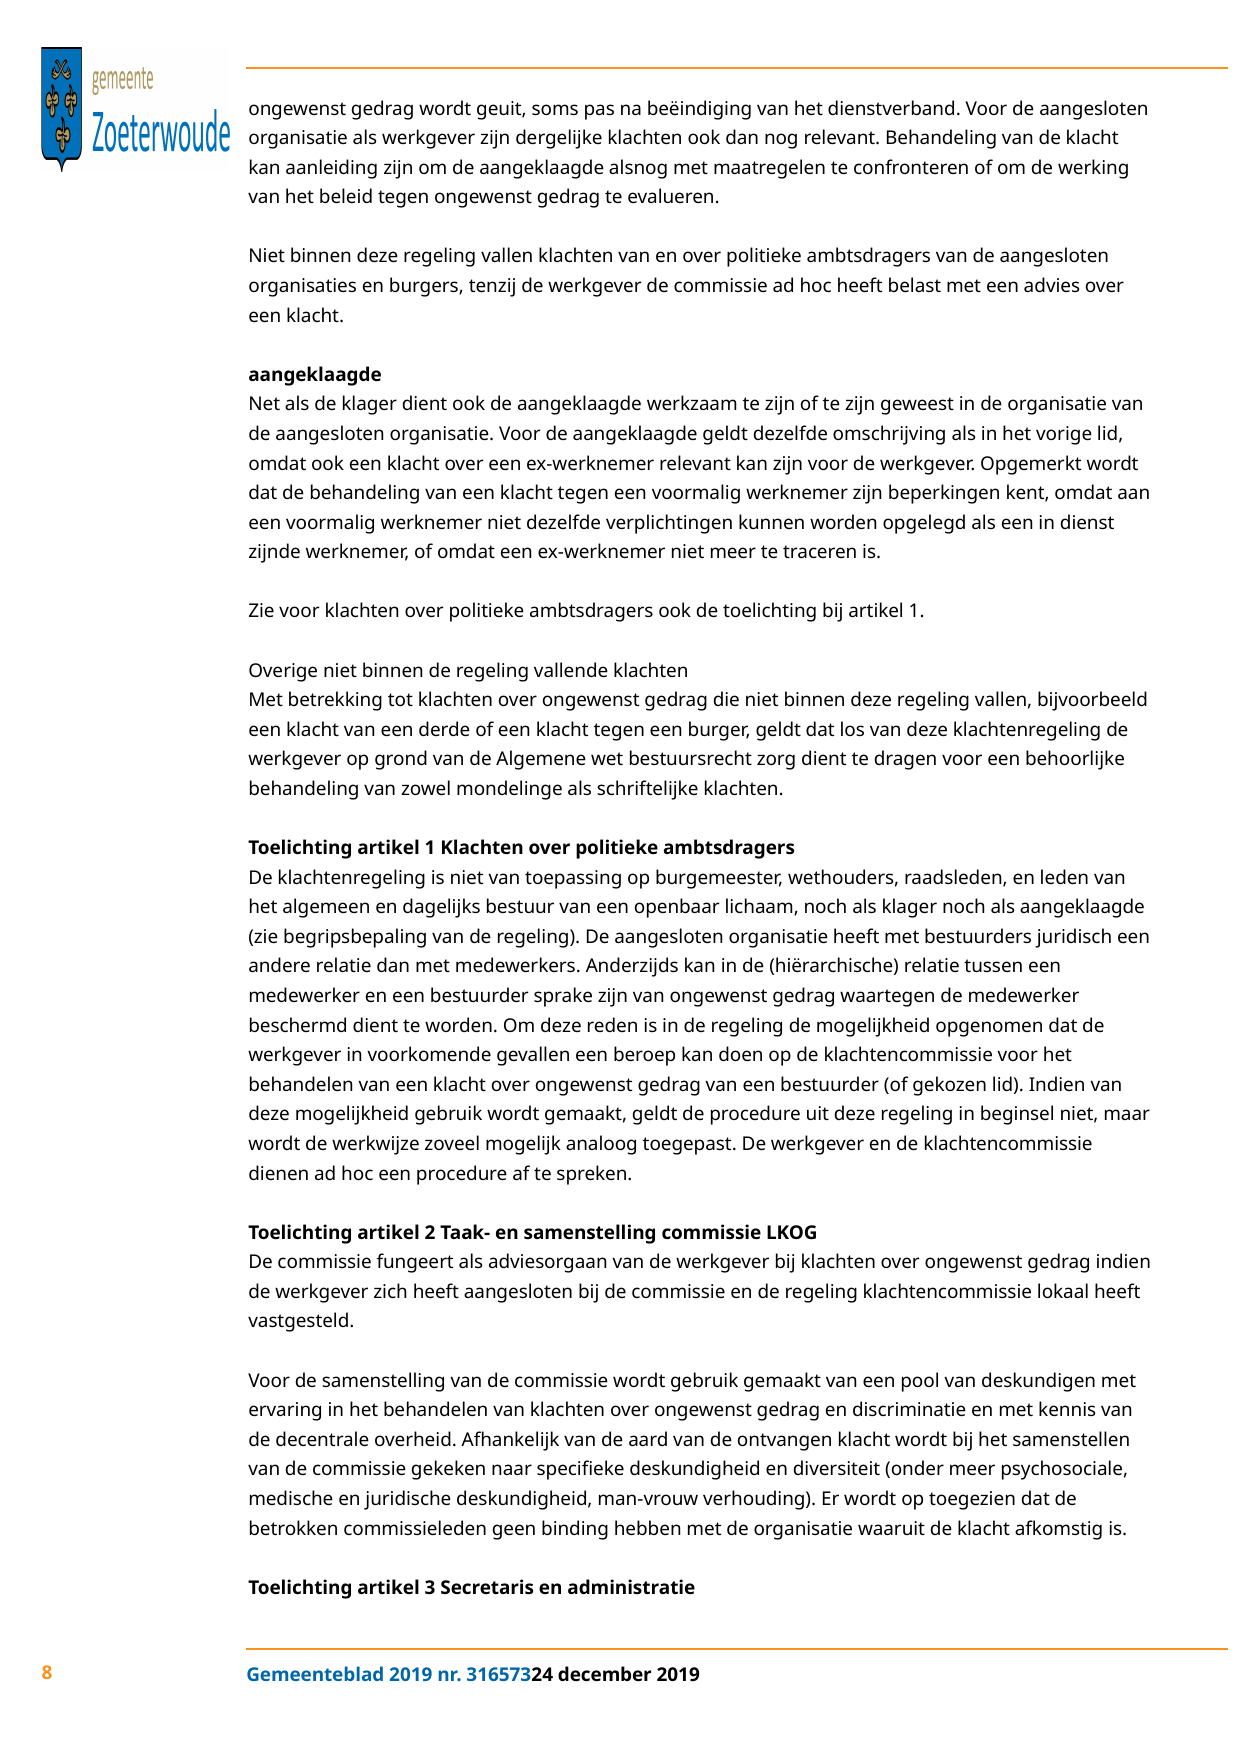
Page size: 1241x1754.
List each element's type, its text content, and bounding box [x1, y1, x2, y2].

text aangeklaagde [248, 361, 1152, 387]
text Overige niet binnen de regeling vallende klachten [248, 657, 1152, 683]
text Toelichting artikel 3 Secretaris en administratie [248, 1574, 1152, 1600]
text Zie voor klachten over politieke ambtsdragers ook de toelichting bij artikel 1. [248, 598, 1152, 623]
text Toelichting artikel 1 Klachten over politieke ambtsdragers [248, 834, 1152, 860]
text Net als de klager dient ook de aangeklaagde werkzaam te zijn of te zijn geweest in de organisatie van de aangesloten organisatie. Voor de aangeklaagde geldt dezelfde omschrijving als in het vorige lid, omdat ook een klacht over een ex-werknemer relevant kan zijn voor de werkgever. Opgemerkt wordt dat de behandeling van een klacht tegen een voormalig werknemer zijn beperkingen kent, omdat aan een voormalig werknemer niet dezelfde verplichtingen kunnen worden opgelegd als een in dienst zijnde werknemer, of omdat een ex-werknemer niet meer te traceren is. [248, 391, 1152, 564]
text De klachtenregeling is niet van toepassing op burgemeester, wethouders, raadsleden, en leden van het algemeen en dagelijks bestuur van een openbaar lichaam, noch als klager noch als aangeklaagde (zie begripsbepaling van de regeling). De aangesloten organisatie heeft met bestuurders juridisch een andere relatie dan met medewerkers. Anderzijds kan in de (hiërarchische) relatie tussen een medewerker en een bestuurder sprake zijn van ongewenst gedrag waartegen de medewerker beschermd dient te worden. Om deze reden is in de regeling de mogelijkheid opgenomen dat de werkgever in voorkomende gevallen een beroep kan doen op de klachtencommissie voor het behandelen van een klacht over ongewenst gedrag van een bestuurder (of gekozen lid). Indien van deze mogelijkheid gebruik wordt gemaakt, geldt de procedure uit deze regeling in beginsel niet, maar wordt de werkwijze zoveel mogelijk analoog toegepast. De werkgever en de klachtencommissie dienen ad hoc een procedure af te spreken. [248, 864, 1152, 1186]
text ongewenst gedrag wordt geuit, soms pas na beëindiging van het dienstverband. Voor de aangesloten organisatie als werkgever zijn dergelijke klachten ook dan nog relevant. Behandeling van de klacht kan aanleiding zijn om de aangeklaagde alsnog met maatregelen te confronteren of om de werking van het beleid tegen ongewenst gedrag te evalueren. [248, 95, 1152, 209]
text Voor de samenstelling van de commissie wordt gebruik gemaakt van een pool van deskundigen met ervaring in het behandelen van klachten over ongewenst gedrag en discriminatie en met kennis van de decentrale overheid. Afhankelijk van de aard van de ontvangen klacht wordt bij het samenstellen van de commissie gekeken naar specifieke deskundigheid en diversiteit (onder meer psychosociale, medische en juridische deskundigheid, man-vrouw verhouding). Er wordt op toegezien dat de betrokken commissieleden geen binding hebben met de organisatie waaruit de klacht afkomstig is. [248, 1367, 1152, 1541]
text Met betrekking tot klachten over ongewenst gedrag die niet binnen deze regeling vallen, bijvoorbeeld een klacht van een derde of een klacht tegen een burger, geldt dat los van deze klachtenregeling de werkgever op grond van de Algemene wet bestuursrecht zorg dient te dragen voor een behoorlijke behandeling van zowel mondelinge als schriftelijke klachten. [248, 686, 1152, 801]
text Toelichting artikel 2 Taak- en samenstelling commissie LKOG [248, 1219, 1152, 1245]
text De commissie fungeert als adviesorgaan van de werkgever bij klachten over ongewenst gedrag indien de werkgever zich heeft aangesloten bij de commissie en de regeling klachtencommissie lokaal heeft vastgesteld. [248, 1248, 1152, 1333]
picture [41, 47, 231, 172]
text Niet binnen deze regeling vallen klachten van en over politieke ambtsdragers van de aangesloten organisaties en burgers, tenzij de werkgever de commissie ad hoc heeft belast met een advies over een klacht. [248, 243, 1152, 328]
